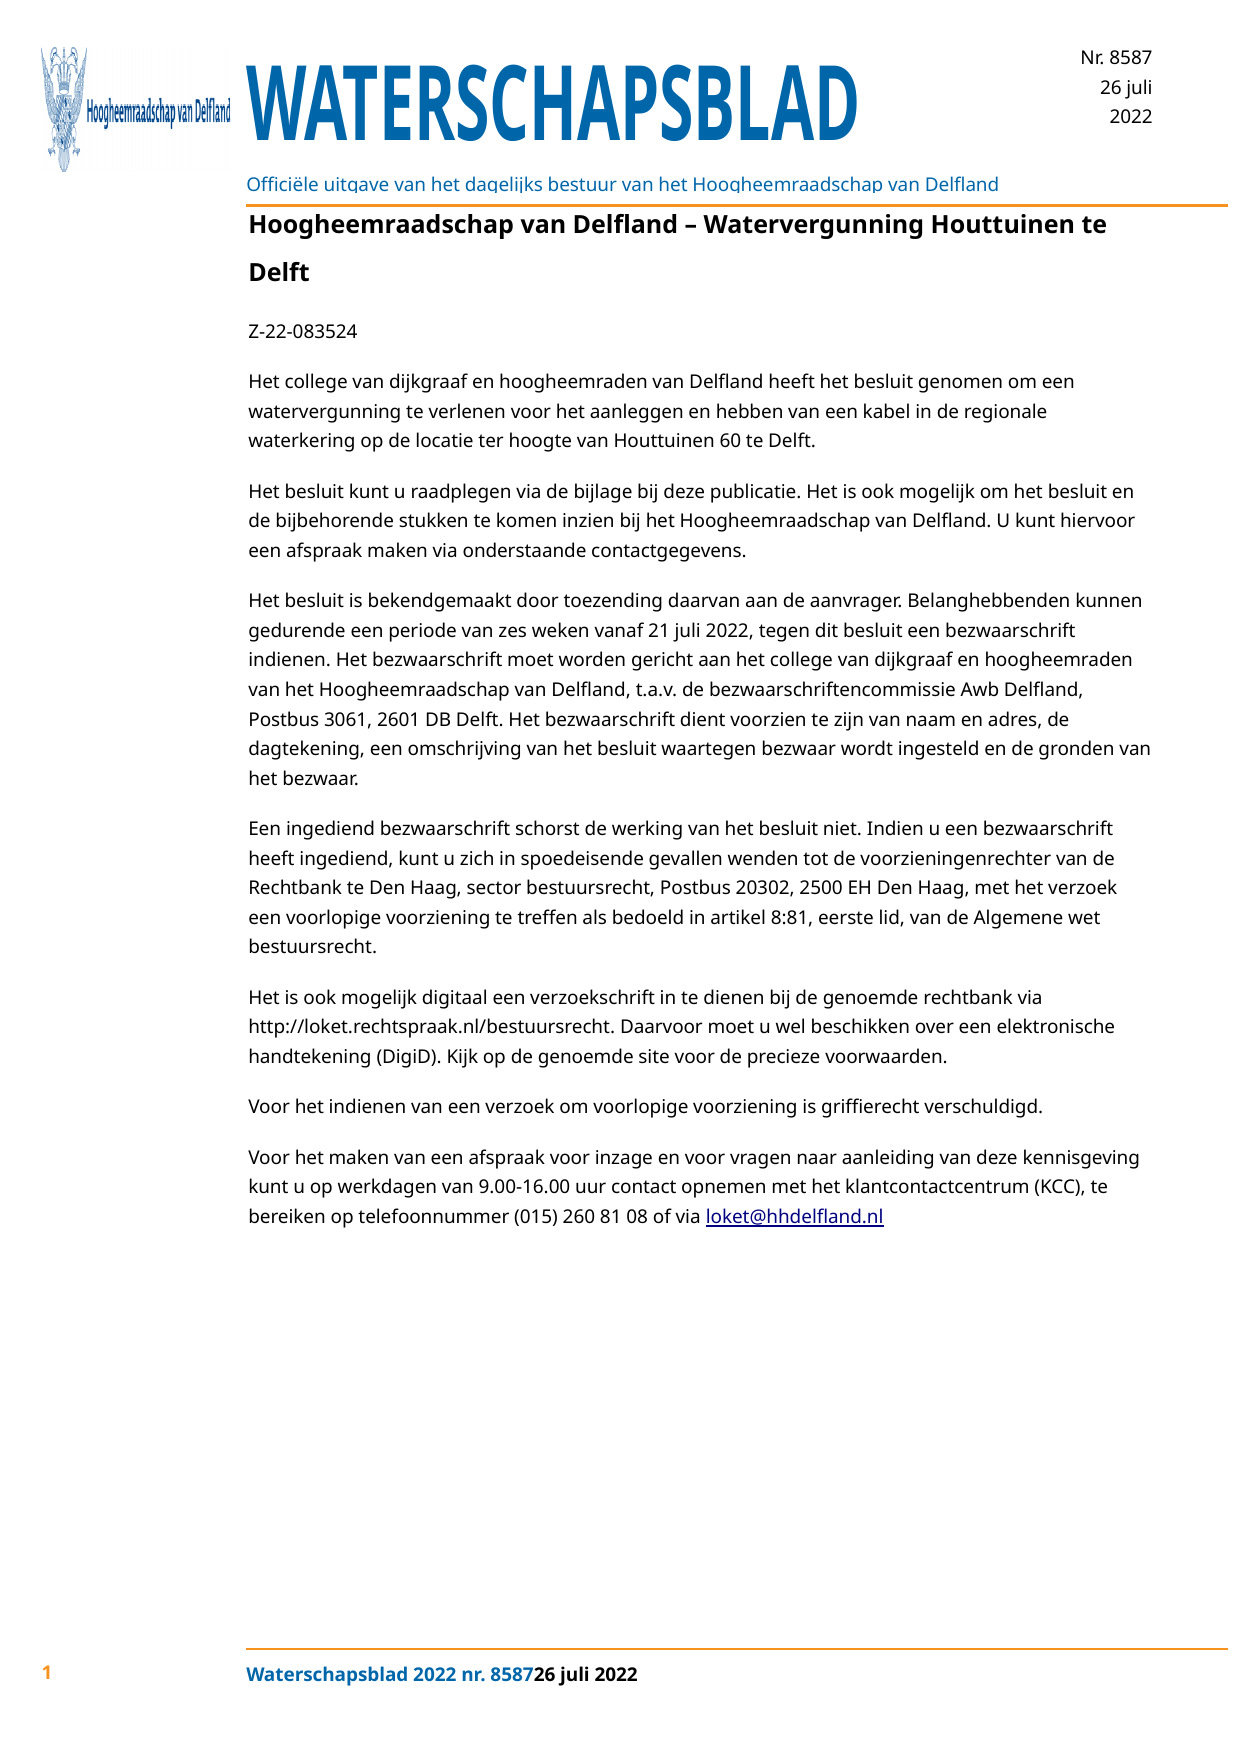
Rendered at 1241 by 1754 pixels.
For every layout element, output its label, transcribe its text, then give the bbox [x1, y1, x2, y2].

text Het besluit is bekendgemaakt door toezending daarvan aan de aanvrager. Belanghebbenden kunnen gedurende een periode van zes weken vanaf 21 juli 2022, tegen dit besluit een bezwaarschrift indienen. Het bezwaarschrift moet worden gericht aan het college van dijkgraaf en hoogheemraden van het Hoogheemraadschap van Delfland, t.a.v. de bezwaarschriftencommissie Awb Delfland, Postbus 3061, 2601 DB Delft. Het bezwaarschrift dient voorzien te zijn van naam en adres, de dagtekening, een omschrijving van het besluit waartegen bezwaar wordt ingesteld en de gronden van het bezwaar. [248, 587, 1152, 791]
text Het besluit kunt u raadplegen via de bijlage bij deze publicatie. Het is ook mogelijk om het besluit en de bijbehorende stukken te komen inzien bij het Hoogheemraadschap van Delfland. U kunt hiervoor een afspraak maken via onderstaande contactgegevens. [248, 478, 1152, 563]
text Voor het indienen van een verzoek om voorlopige voorziening is griffierecht verschuldigd. [248, 1094, 1152, 1119]
text Het college van dijkgraaf en hoogheemraden van Delfland heeft het besluit genomen om een watervergunning te verlenen voor het aanleggen en hebben van een kabel in de regionale waterkering op de locatie ter hoogte van Houttuinen 60 te Delft. [248, 368, 1152, 453]
text Het is ook mogelijk digitaal een verzoekschrift in te dienen bij de genoemde rechtbank via http://loket.rechtspraak.nl/bestuursrecht. Daarvoor moet u wel beschikken over een elektronische handtekening (DigiD). Kijk op de genoemde site voor de precieze voorwaarden. [248, 984, 1152, 1069]
text Z-22-083524 [248, 318, 1152, 344]
text Een ingediend bezwaarschrift schorst de werking van het besluit niet. Indien u een bezwaarschrift heeft ingediend, kunt u zich in spoedeisende gevallen wenden tot de voorzieningenrechter van de Rechtbank te Den Haag, sector bestuursrecht, Postbus 20302, 2500 EH Den Haag, met het verzoek een voorlopige voorziening te treffen als bedoeld in artikel 8:81, eerste lid, van de Algemene wet bestuursrecht. [248, 815, 1152, 959]
text Hoogheemraadschap van Delfland – Watervergunning Houttuinen te Delft [248, 207, 1152, 288]
picture [41, 47, 231, 172]
text Voor het maken van een afspraak voor inzage en voor vragen naar aanleiding van deze kennisgeving kunt u op werkdagen van 9.00-16.00 uur contact opnemen met het klantcontactcentrum (KCC), te bereiken op telefoonnummer (015) 260 81 08 of via loket@hhdelfland.nl [248, 1144, 1152, 1229]
